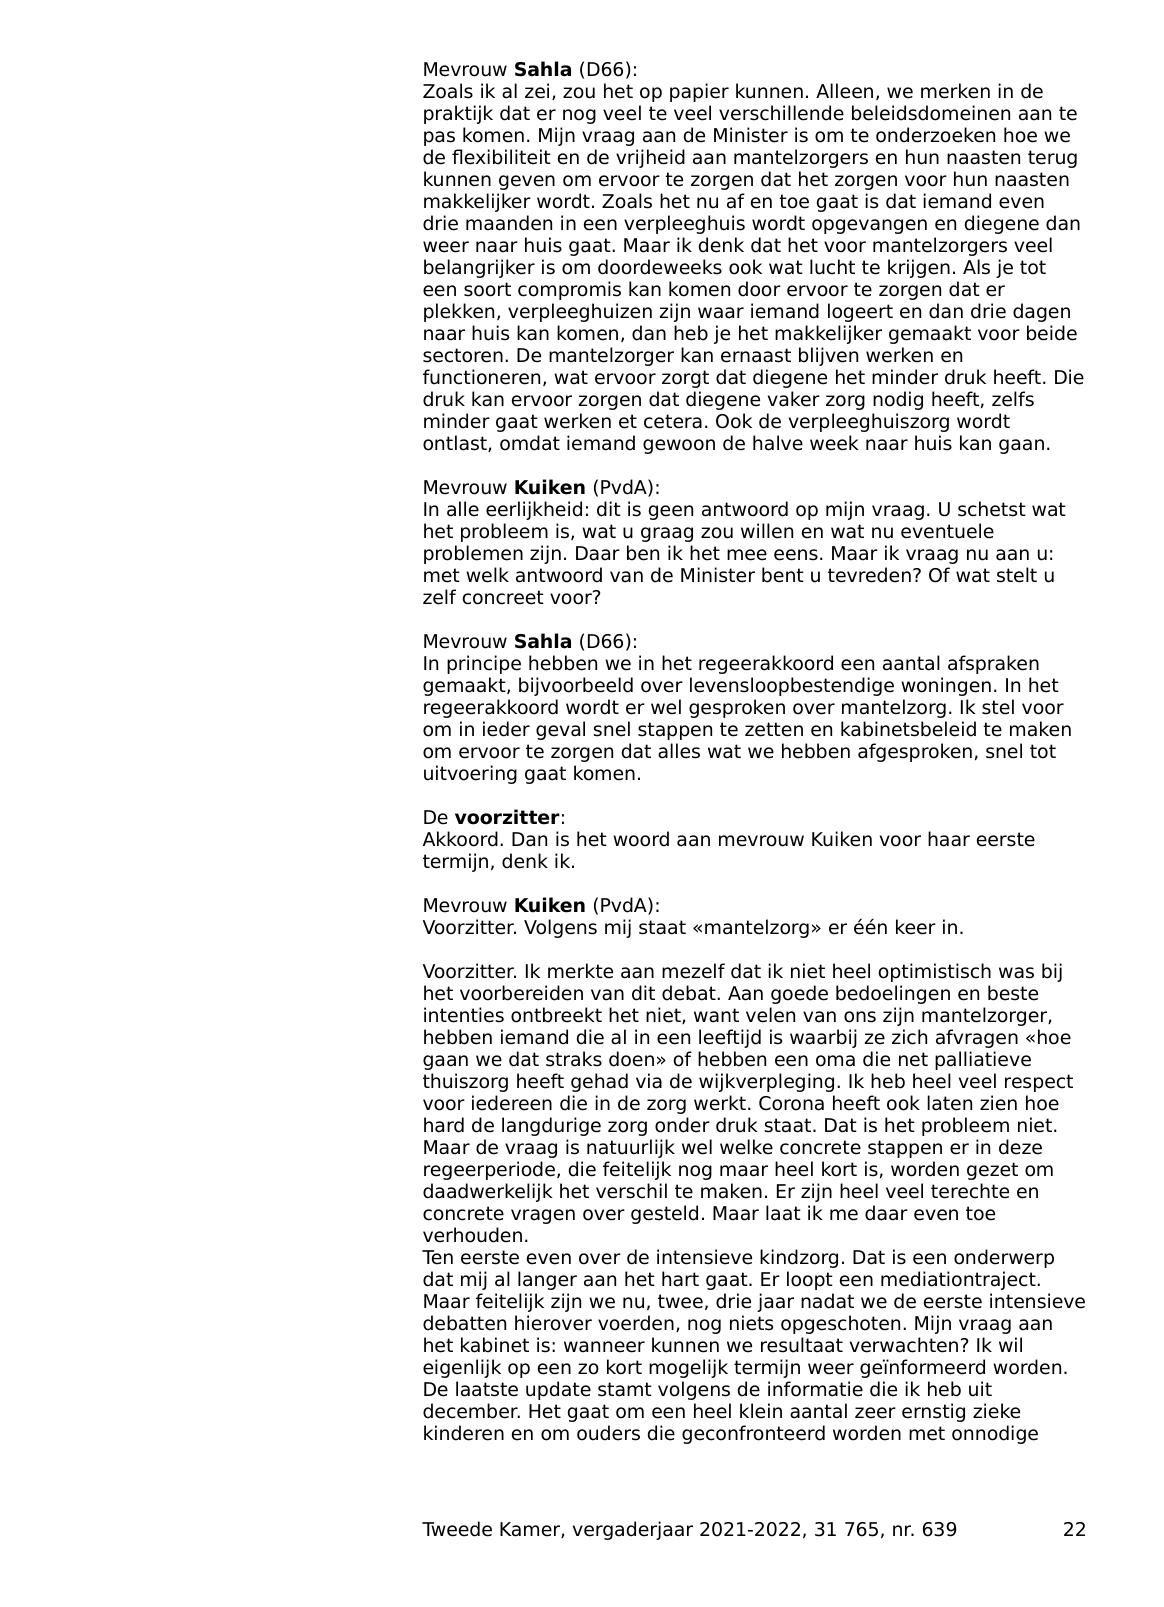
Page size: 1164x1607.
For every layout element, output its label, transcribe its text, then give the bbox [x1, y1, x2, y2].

text Zoals ik al zei, zou het op papier kunnen. Alleen, we merken in de praktijk dat er nog veel te veel verschillende beleidsdomeinen aan te pas komen. Mijn vraag aan de Minister is om te onderzoeken hoe we de flexibiliteit en de vrijheid aan mantelzorgers en hun naasten terug kunnen geven om ervoor te zorgen dat het zorgen voor hun naasten makkelijker wordt. Zoals het nu af en toe gaat is dat iemand even drie maanden in een verpleeghuis wordt opgevangen en diegene dan weer naar huis gaat. Maar ik denk dat het voor mantelzorgers veel belangrijker is om doordeweeks ook wat lucht te krijgen. Als je tot een soort compromis kan komen door ervoor te zorgen dat er plekken, verpleeghuizen zijn waar iemand logeert en dan drie dagen naar huis kan komen, dan heb je het makkelijker gemaakt voor beide sectoren. De mantelzorger kan ernaast blijven werken en functioneren, wat ervoor zorgt dat diegene het minder druk heeft. Die druk kan ervoor zorgen dat diegene vaker zorg nodig heeft, zelfs minder gaat werken et cetera. Ook de verpleeghuiszorg wordt ontlast, omdat iemand gewoon de halve week naar huis kan gaan. [422, 81, 1087, 455]
text Ten eerste even over de intensieve kindzorg. Dat is een onderwerp dat mij al langer aan het hart gaat. Er loopt een mediationtraject. Maar feitelijk zijn we nu, twee, drie jaar nadat we de eerste intensieve debatten hierover voerden, nog niets opgeschoten. Mijn vraag aan het kabinet is: wanneer kunnen we resultaat verwachten? Ik wil eigenlijk op een zo kort mogelijk termijn weer geïnformeerd worden. De laatste update stamt volgens de informatie die ik heb uit december. Het gaat om een heel klein aantal zeer ernstig zieke kinderen en om ouders die geconfronteerd worden met onnodige [422, 1247, 1087, 1445]
text Akkoord. Dan is het woord aan mevrouw Kuiken voor haar eerste termijn, denk ik. [422, 829, 1087, 873]
text Mevrouw Sahla (D66): [422, 631, 1087, 653]
text Mevrouw Kuiken (PvdA): [422, 477, 1087, 499]
text De voorzitter: [422, 807, 1087, 829]
text Voorzitter. Volgens mij staat «mantelzorg» er één keer in. [422, 917, 1087, 939]
text In principe hebben we in het regeerakkoord een aantal afspraken gemaakt, bijvoorbeeld over levensloopbestendige woningen. In het regeerakkoord wordt er wel gesproken over mantelzorg. Ik stel voor om in ieder geval snel stappen te zetten en kabinetsbeleid te maken om ervoor te zorgen dat alles wat we hebben afgesproken, snel tot uitvoering gaat komen. [422, 653, 1087, 785]
text In alle eerlijkheid: dit is geen antwoord op mijn vraag. U schetst wat het probleem is, wat u graag zou willen en wat nu eventuele problemen zijn. Daar ben ik het mee eens. Maar ik vraag nu aan u: met welk antwoord van de Minister bent u tevreden? Of wat stelt u zelf concreet voor? [422, 499, 1087, 609]
text Voorzitter. Ik merkte aan mezelf dat ik niet heel optimistisch was bij het voorbereiden van dit debat. Aan goede bedoelingen en beste intenties ontbreekt het niet, want velen van ons zijn mantelzorger, hebben iemand die al in een leeftijd is waarbij ze zich afvragen «hoe gaan we dat straks doen» of hebben een oma die net palliatieve thuiszorg heeft gehad via de wijkverpleging. Ik heb heel veel respect voor iedereen die in de zorg werkt. Corona heeft ook laten zien hoe hard de langdurige zorg onder druk staat. Dat is het probleem niet. Maar de vraag is natuurlijk wel welke concrete stappen er in deze regeerperiode, die feitelijk nog maar heel kort is, worden gezet om daadwerkelijk het verschil te maken. Er zijn heel veel terechte en concrete vragen over gesteld. Maar laat ik me daar even toe verhouden. [422, 961, 1087, 1247]
text Mevrouw Kuiken (PvdA): [422, 895, 1087, 917]
text Mevrouw Sahla (D66): [422, 59, 1087, 81]
